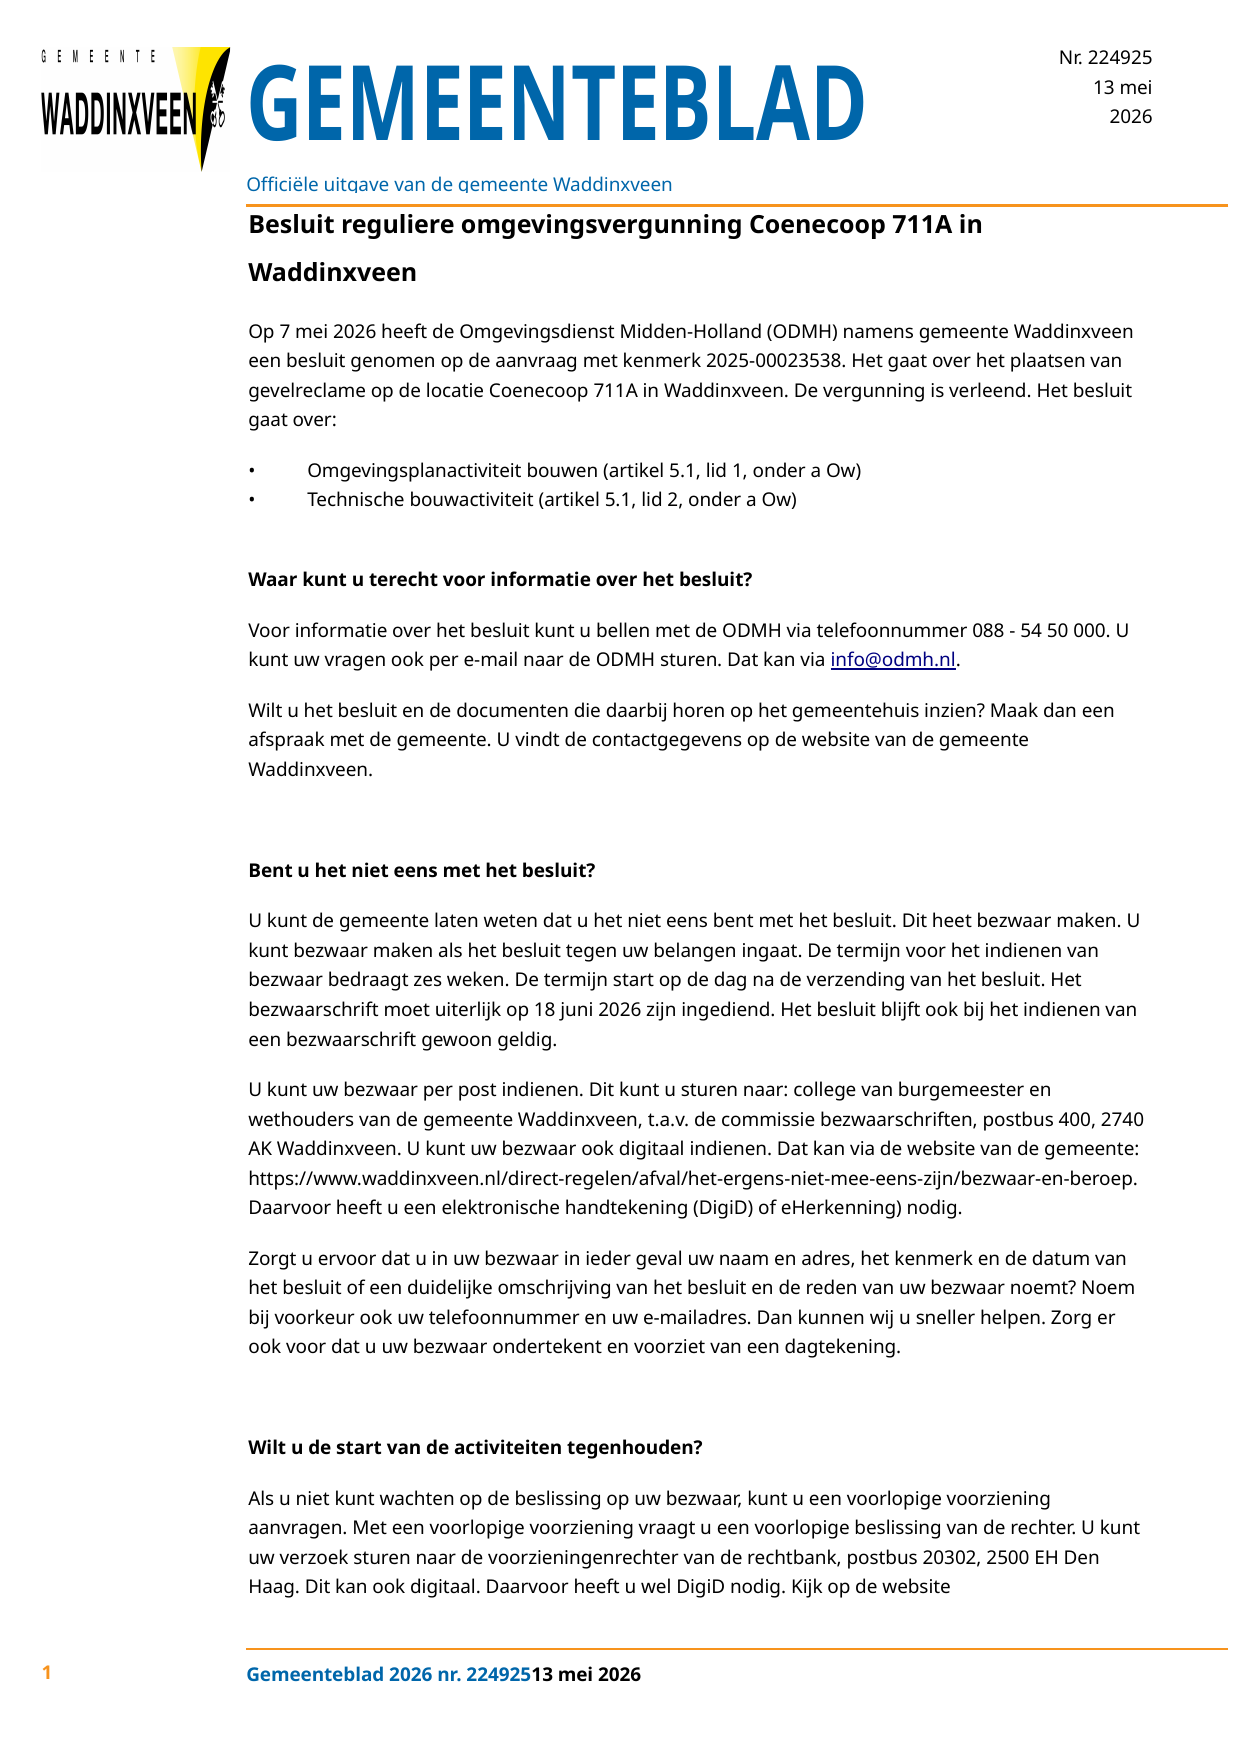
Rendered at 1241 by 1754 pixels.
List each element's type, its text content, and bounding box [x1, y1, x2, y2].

text U kunt uw bezwaar per post indienen. Dit kunt u sturen naar: college van burgemeester en wethouders van de gemeente Waddinxveen, t.a.v. de commissie bezwaarschriften, postbus 400, 2740 AK Waddinxveen. U kunt uw bezwaar ook digitaal indienen. Dat kan via de website van de gemeente: https://www.waddinxveen.nl/direct-regelen/afval/het-ergens-niet-mee-eens-zijn/bezwaar-en-beroep. Daarvoor heeft u een elektronische handtekening (DigiD) of eHerkenning) nodig. [248, 1076, 1152, 1220]
text Als u niet kunt wachten op de beslissing op uw bezwaar, kunt u een voorlopige voorziening aanvragen. Met een voorlopige voorziening vraagt u een voorlopige beslissing van de rechter. U kunt uw verzoek sturen naar de voorzieningenrechter van de rechtbank, postbus 20302, 2500 EH Den Haag. Dit kan ook digitaal. Daarvoor heeft u wel DigiD nodig. Kijk op de website [248, 1485, 1152, 1599]
text Wilt u de start van de activiteiten tegenhouden? [248, 1434, 1152, 1460]
text Waar kunt u terecht voor informatie over het besluit? [248, 567, 1152, 592]
text Bent u het niet eens met het besluit? [248, 857, 1152, 883]
text Besluit reguliere omgevingsvergunning Coenecoop 711A in Waddinxveen [248, 207, 1152, 288]
list Omgevingsplanactiviteit bouwen (artikel 5.1, lid 1, onder a Ow) [248, 457, 1152, 483]
text Op 7 mei 2026 heeft de Omgevingsdienst Midden-Holland (ODMH) namens gemeente Waddinxveen een besluit genomen op de aanvraag met kenmerk 2025-00023538. Het gaat over het plaatsen van gevelreclame op de locatie Coenecoop 711A in Waddinxveen. De vergunning is verleend. Het besluit gaat over: [248, 318, 1152, 432]
picture [41, 47, 231, 172]
list Technische bouwactiviteit (artikel 5.1, lid 2, onder a Ow) [248, 487, 1152, 512]
text Zorgt u ervoor dat u in uw bezwaar in ieder geval uw naam en adres, het kenmerk en de datum van het besluit of een duidelijke omschrijving van het besluit en de reden van uw bezwaar noemt? Noem bij voorkeur ook uw telefoonnummer en uw e-mailadres. Dan kunnen wij u sneller helpen. Zorg er ook voor dat u uw bezwaar ondertekent en voorziet van een dagtekening. [248, 1245, 1152, 1359]
text U kunt de gemeente laten weten dat u het niet eens bent met het besluit. Dit heet bezwaar maken. U kunt bezwaar maken als het besluit tegen uw belangen ingaat. De termijn voor het indienen van bezwaar bedraagt zes weken. De termijn start op de dag na de verzending van het besluit. Het bezwaarschrift moet uiterlijk op 18 juni 2026 zijn ingediend. Het besluit blijft ook bij het indienen van een bezwaarschrift gewoon geldig. [248, 907, 1152, 1052]
text Wilt u het besluit en de documenten die daarbij horen op het gemeentehuis inzien? Maak dan een afspraak met de gemeente. U vindt de contactgegevens op de website van de gemeente Waddinxveen. [248, 697, 1152, 782]
text Voor informatie over het besluit kunt u bellen met de ODMH via telefoonnummer 088 - 54 50 000. U kunt uw vragen ook per e-mail naar de ODMH sturen. Dat kan via info@odmh.nl. [248, 617, 1152, 672]
